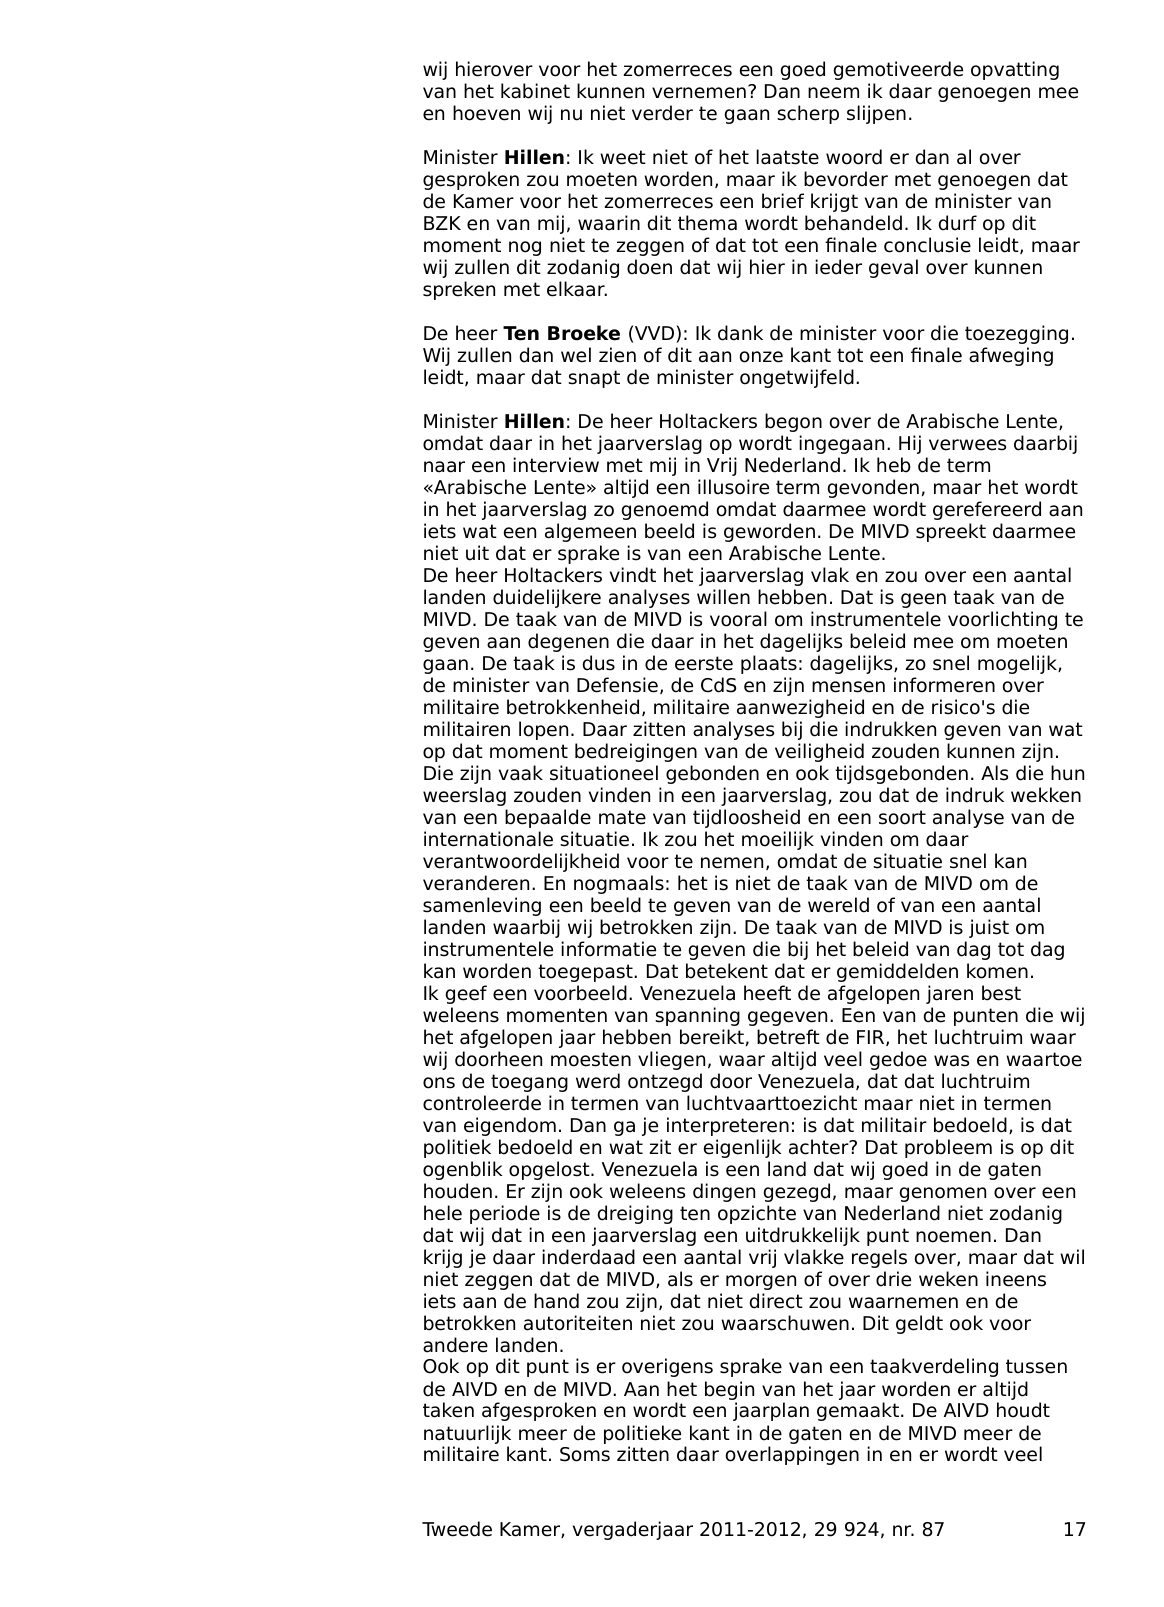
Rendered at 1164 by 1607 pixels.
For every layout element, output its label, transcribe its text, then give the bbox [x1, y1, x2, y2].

text Ik geef een voorbeeld. Venezuela heeft de afgelopen jaren best weleens momenten van spanning gegeven. Een van de punten die wij het afgelopen jaar hebben bereikt, betreft de FIR, het luchtruim waar wij doorheen moesten vliegen, waar altijd veel gedoe was en waartoe ons de toegang werd ontzegd door Venezuela, dat dat luchtruim controleerde in termen van luchtvaarttoezicht maar niet in termen van eigendom. Dan ga je interpreteren: is dat militair bedoeld, is dat politiek bedoeld en wat zit er eigenlijk achter? Dat probleem is op dit ogenblik opgelost. Venezuela is een land dat wij goed in de gaten houden. Er zijn ook weleens dingen gezegd, maar genomen over een hele periode is de dreiging ten opzichte van Nederland niet zodanig dat wij dat in een jaarverslag een uitdrukkelijk punt noemen. Dan krijg je daar inderdaad een aantal vrij vlakke regels over, maar dat wil niet zeggen dat de MIVD, als er morgen of over drie weken ineens iets aan de hand zou zijn, dat niet direct zou waarnemen en de betrokken autoriteiten niet zou waarschuwen. Dit geldt ook voor andere landen. [422, 983, 1087, 1356]
text Minister Hillen: De heer Holtackers begon over de Arabische Lente, omdat daar in het jaarverslag op wordt ingegaan. Hij verwees daarbij naar een interview met mij in Vrij Nederland. Ik heb de term «Arabische Lente» altijd een illusoire term gevonden, maar het wordt in het jaarverslag zo genoemd omdat daarmee wordt gerefereerd aan iets wat een algemeen beeld is geworden. De MIVD spreekt daarmee niet uit dat er sprake is van een Arabische Lente. [422, 411, 1087, 565]
text De heer Holtackers vindt het jaarverslag vlak en zou over een aantal landen duidelijkere analyses willen hebben. Dat is geen taak van de MIVD. De taak van de MIVD is vooral om instrumentele voorlichting te geven aan degenen die daar in het dagelijks beleid mee om moeten gaan. De taak is dus in de eerste plaats: dagelijks, zo snel mogelijk, de minister van Defensie, de CdS en zijn mensen informeren over militaire betrokkenheid, militaire aanwezigheid en de risico's die militairen lopen. Daar zitten analyses bij die indrukken geven van wat op dat moment bedreigingen van de veiligheid zouden kunnen zijn. Die zijn vaak situationeel gebonden en ook tijdsgebonden. Als die hun weerslag zouden vinden in een jaarverslag, zou dat de indruk wekken van een bepaalde mate van tijdloosheid en een soort analyse van de internationale situatie. Ik zou het moeilijk vinden om daar verantwoordelijkheid voor te nemen, omdat de situatie snel kan veranderen. En nogmaals: het is niet de taak van de MIVD om de samenleving een beeld te geven van de wereld of van een aantal landen waarbij wij betrokken zijn. De taak van de MIVD is juist om instrumentele informatie te geven die bij het beleid van dag tot dag kan worden toegepast. Dat betekent dat er gemiddelden komen. [422, 565, 1087, 983]
text Minister Hillen: Ik weet niet of het laatste woord er dan al over gesproken zou moeten worden, maar ik bevorder met genoegen dat de Kamer voor het zomerreces een brief krijgt van de minister van BZK en van mij, waarin dit thema wordt behandeld. Ik durf op dit moment nog niet te zeggen of dat tot een finale conclusie leidt, maar wij zullen dit zodanig doen dat wij hier in ieder geval over kunnen spreken met elkaar. [422, 147, 1087, 301]
text Ook op dit punt is er overigens sprake van een taakverdeling tussen de AIVD en de MIVD. Aan het begin van het jaar worden er altijd taken afgesproken en wordt een jaarplan gemaakt. De AIVD houdt natuurlijk meer de politieke kant in de gaten en de MIVD meer de militaire kant. Soms zitten daar overlappingen in en er wordt veel [422, 1356, 1087, 1466]
text De heer Ten Broeke (VVD): Ik dank de minister voor die toezegging. Wij zullen dan wel zien of dit aan onze kant tot een finale afweging leidt, maar dat snapt de minister ongetwijfeld. [422, 323, 1087, 389]
text wij hierover voor het zomerreces een goed gemotiveerde opvatting van het kabinet kunnen vernemen? Dan neem ik daar genoegen mee en hoeven wij nu niet verder te gaan scherp slijpen. [422, 59, 1087, 125]
